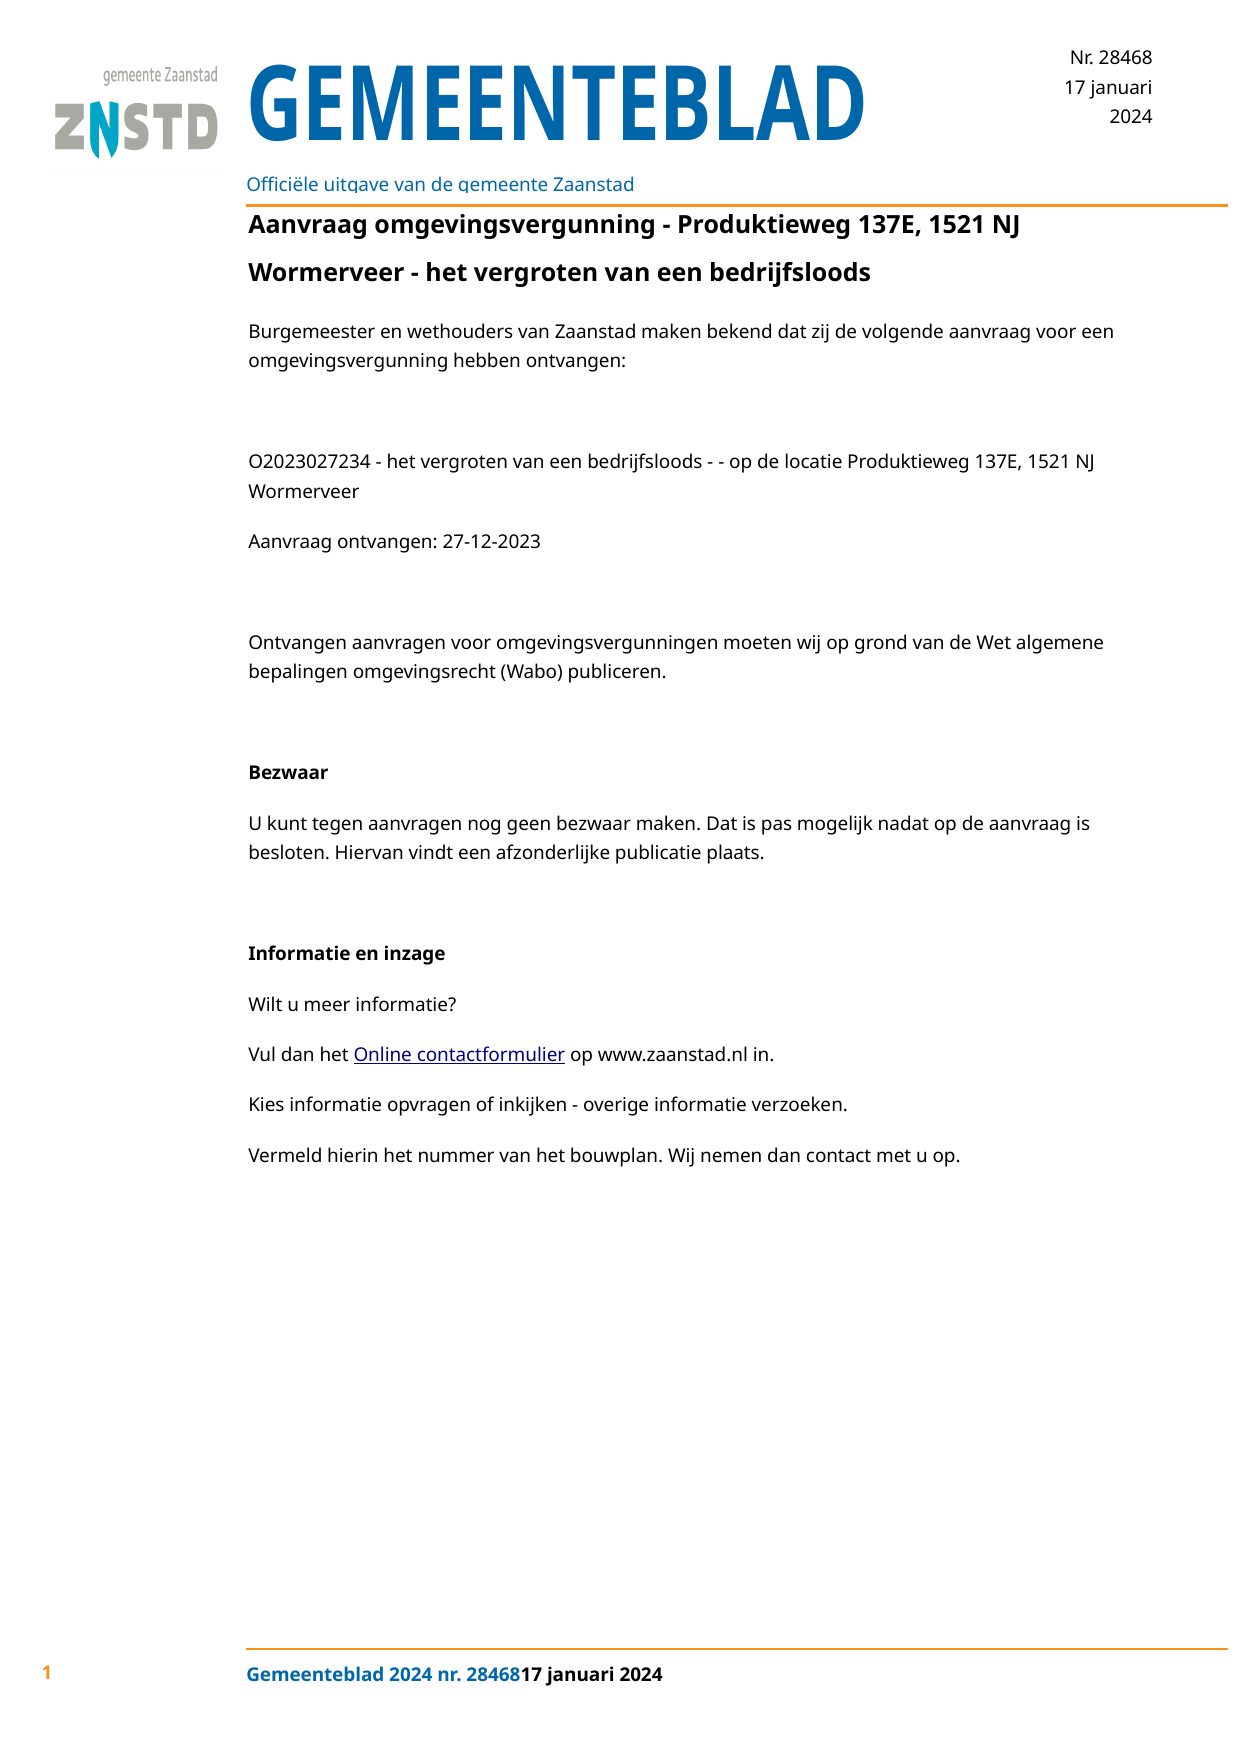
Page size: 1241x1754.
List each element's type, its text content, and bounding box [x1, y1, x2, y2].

text Aanvraag ontvangen: 27-12-2023 [248, 528, 1152, 554]
text U kunt tegen aanvragen nog geen bezwaar maken. Dat is pas mogelijk nadat op de aanvraag is besloten. Hiervan vindt een afzonderlijke publicatie plaats. [248, 810, 1152, 865]
text Kies informatie opvragen of inkijken - overige informatie verzoeken. [248, 1092, 1152, 1117]
text Informatie en inzage [248, 940, 1152, 966]
picture [41, 47, 231, 172]
text Vul dan het Online contactformulier op www.zaanstad.nl in. [248, 1041, 1152, 1067]
text Bezwaar [248, 759, 1152, 785]
text O2023027234 - het vergroten van een bedrijfsloods - - op de locatie Produktieweg 137E, 1521 NJ Wormerveer [248, 448, 1152, 504]
text Wilt u meer informatie? [248, 991, 1152, 1017]
text Ontvangen aanvragen voor omgevingsvergunningen moeten wij op grond van de Wet algemene bepalingen omgevingsrecht (Wabo) publiceren. [248, 629, 1152, 684]
text Burgemeester en wethouders van Zaanstad maken bekend dat zij de volgende aanvraag voor een omgevingsvergunning hebben ontvangen: [248, 318, 1152, 373]
text Aanvraag omgevingsvergunning - Produktieweg 137E, 1521 NJ Wormerveer - het vergroten van een bedrijfsloods [248, 207, 1152, 288]
text Vermeld hierin het nummer van het bouwplan. Wij nemen dan contact met u op. [248, 1142, 1152, 1168]
